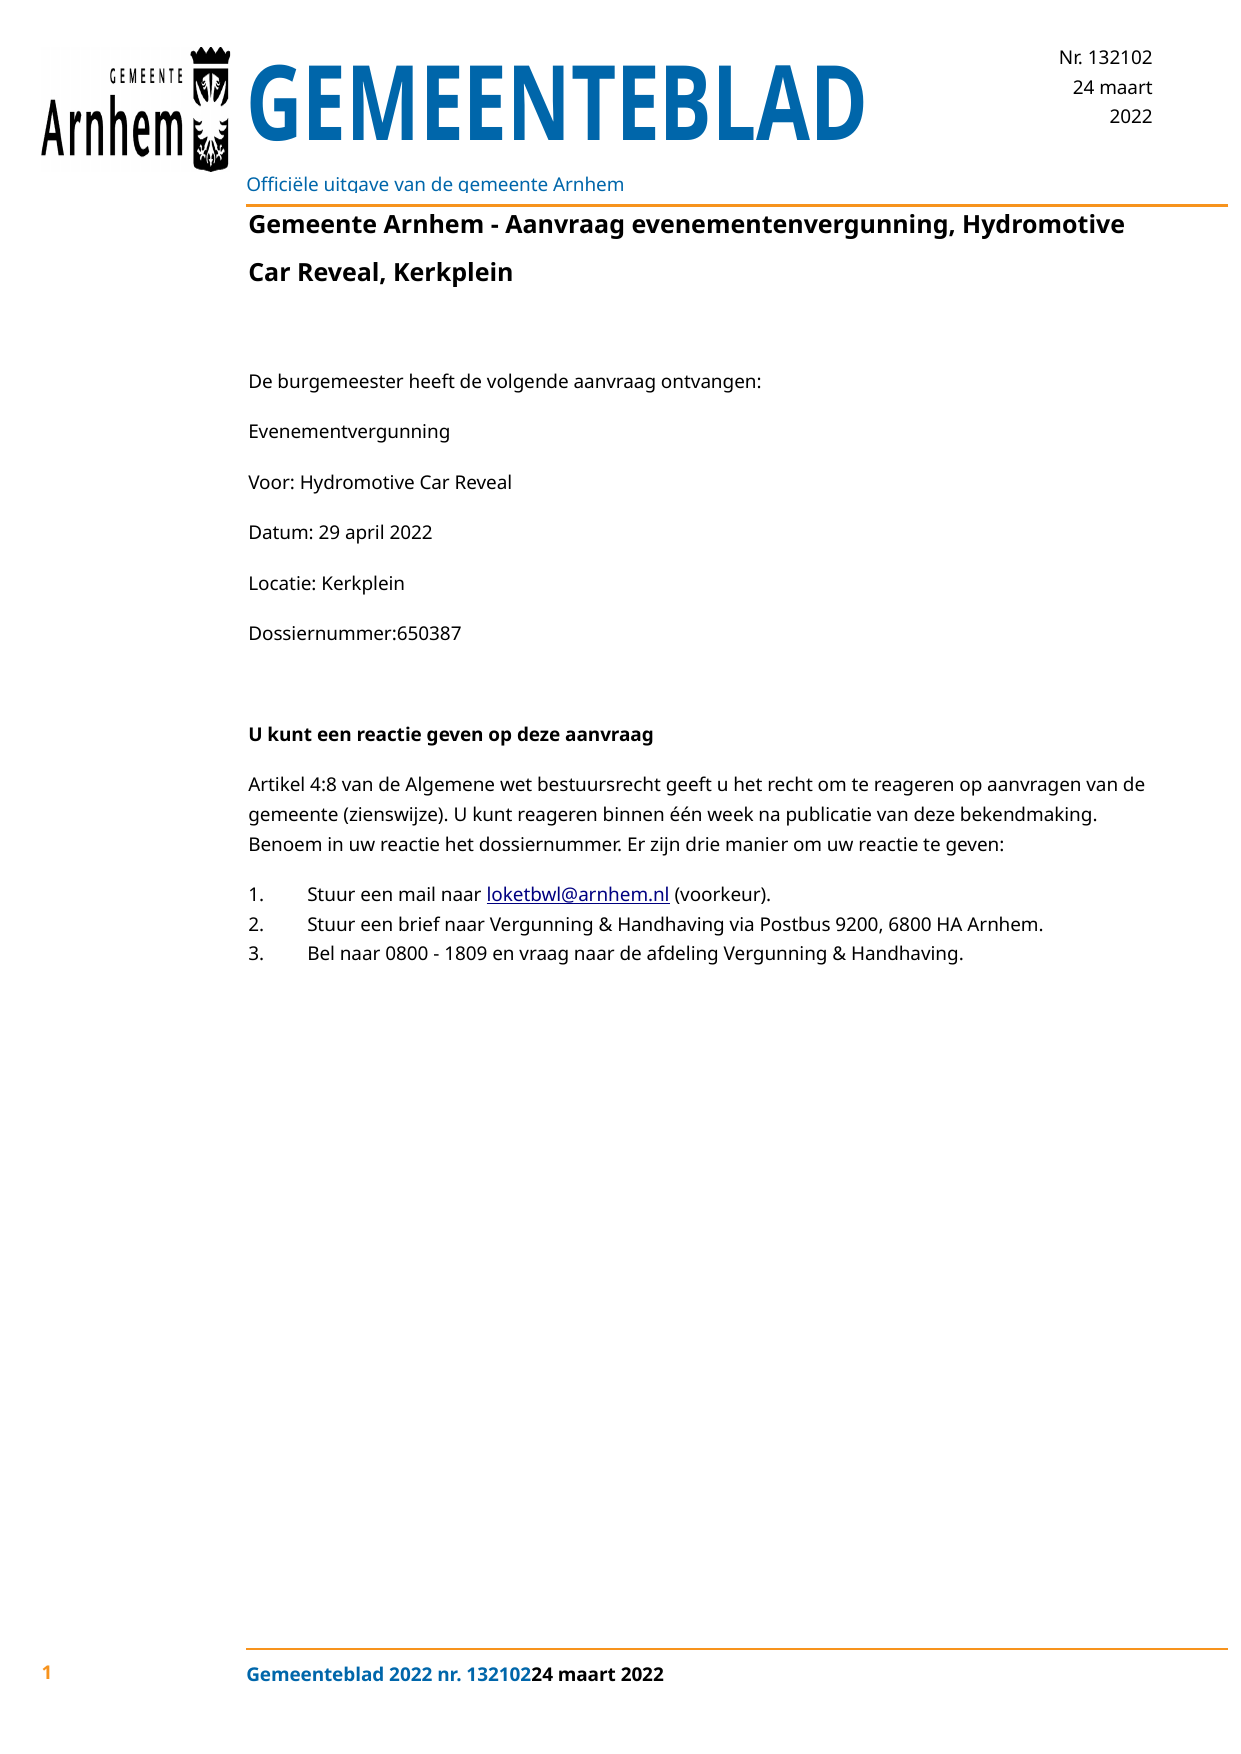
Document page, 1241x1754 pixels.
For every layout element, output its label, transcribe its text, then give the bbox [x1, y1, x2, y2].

text Dossiernummer:650387 [248, 620, 1152, 646]
list Stuur een mail naar loketbwl@arnhem.nl (voorkeur). [248, 881, 1152, 907]
text Gemeente Arnhem - Aanvraag evenementenvergunning, Hydromotive Car Reveal, Kerkplein [248, 207, 1152, 288]
list Stuur een brief naar Vergunning & Handhaving via Postbus 9200, 6800 HA Arnhem. [248, 911, 1152, 937]
text Datum: 29 april 2022 [248, 519, 1152, 545]
text Artikel 4:8 van de Algemene wet bestuursrecht geeft u het recht om te reageren op aanvragen van de gemeente (zienswijze). U kunt reageren binnen één week na publicatie van deze bekendmaking. Benoem in uw reactie het dossiernummer. Er zijn drie manier om uw reactie te geven: [248, 772, 1152, 857]
text U kunt een reactie geven op deze aanvraag [248, 721, 1152, 747]
text Evenementvergunning [248, 419, 1152, 444]
text Voor: Hydromotive Car Reveal [248, 469, 1152, 495]
text Locatie: Kerkplein [248, 570, 1152, 596]
picture [41, 47, 231, 172]
text De burgemeester heeft de volgende aanvraag ontvangen: [248, 368, 1152, 394]
list Bel naar 0800 - 1809 en vraag naar de afdeling Vergunning & Handhaving. [248, 940, 1152, 966]
